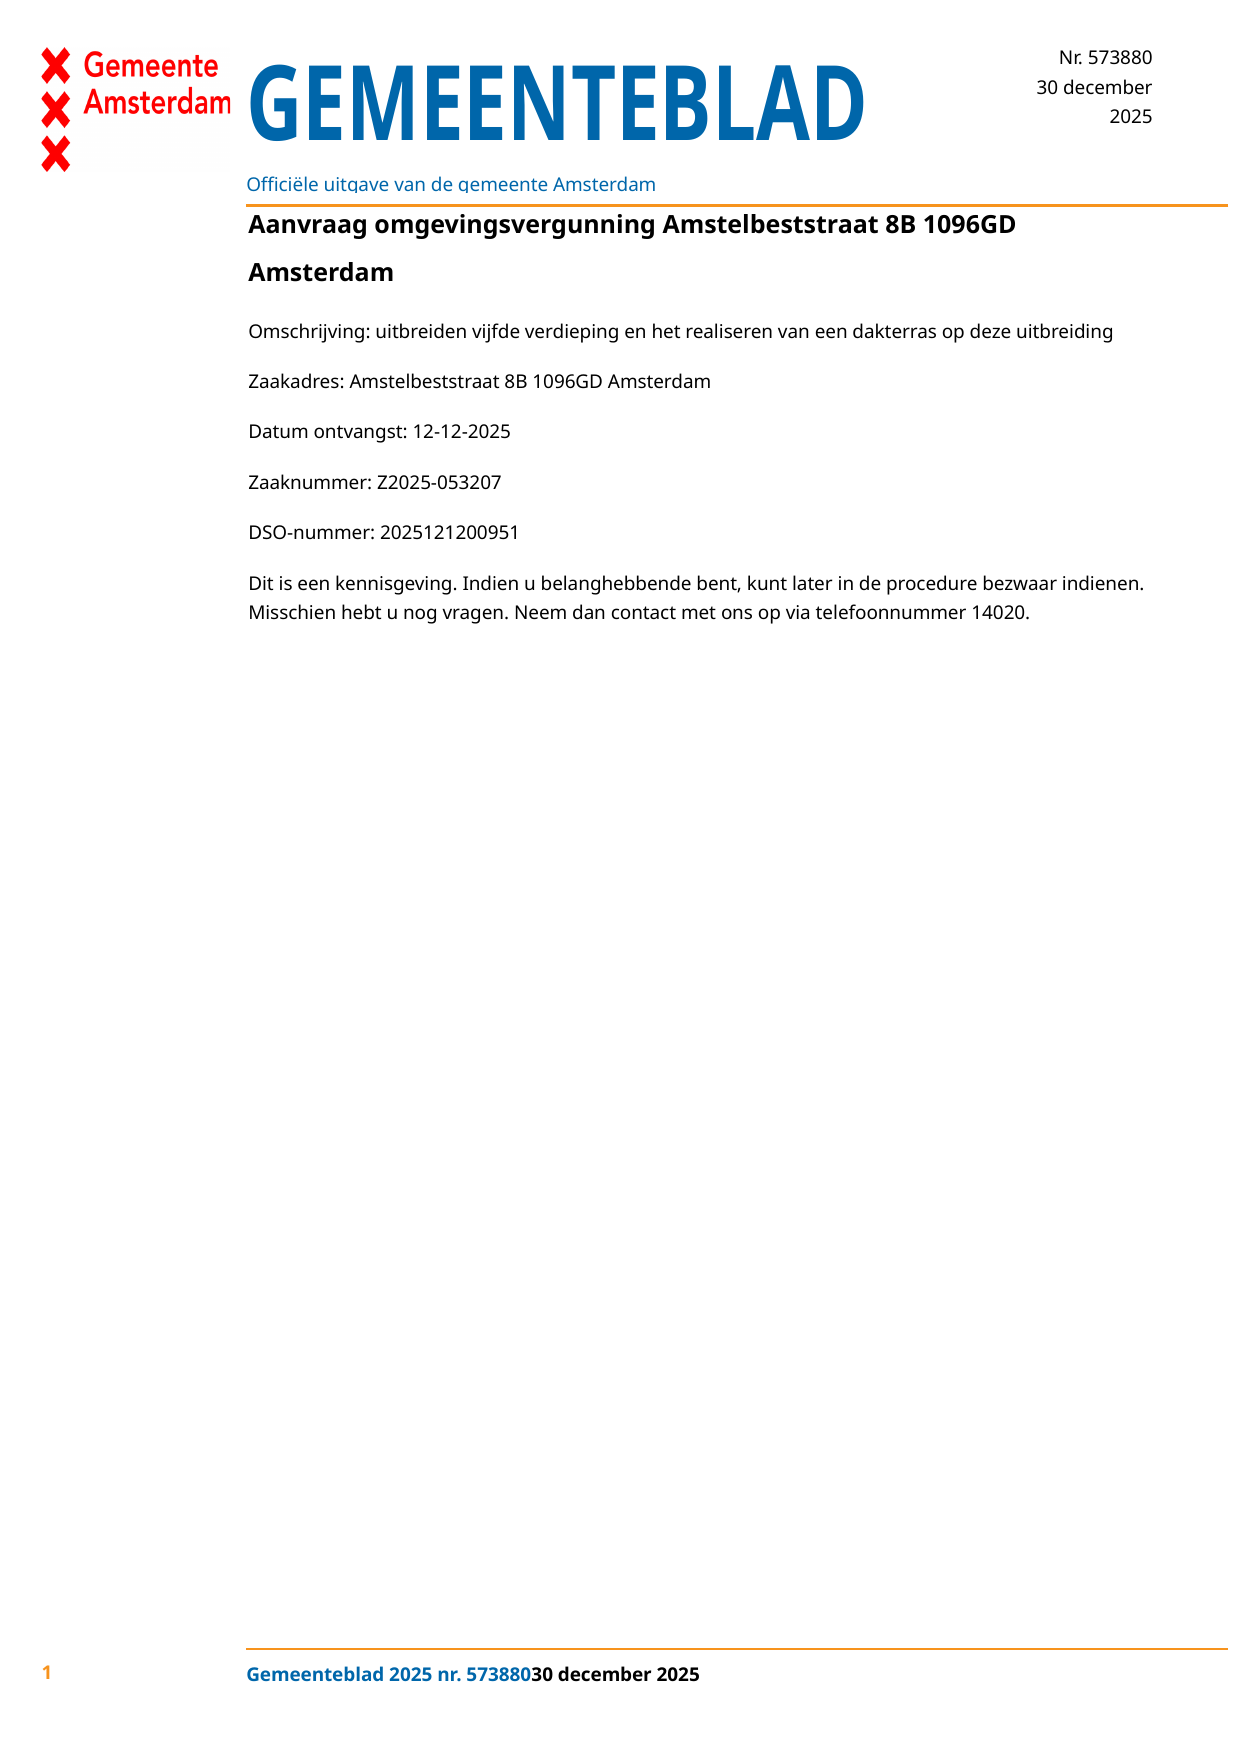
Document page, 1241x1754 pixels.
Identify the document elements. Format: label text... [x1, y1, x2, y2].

text Datum ontvangst: 12-12-2025 [248, 419, 1152, 444]
text DSO-nummer: 2025121200951 [248, 519, 1152, 545]
text Zaaknummer: Z2025-053207 [248, 469, 1152, 495]
text Dit is een kennisgeving. Indien u belanghebbende bent, kunt later in de procedure bezwaar indienen. Misschien hebt u nog vragen. Neem dan contact met ons op via telefoonnummer 14020. [248, 570, 1152, 625]
text Aanvraag omgevingsvergunning Amstelbeststraat 8B 1096GD Amsterdam [248, 207, 1152, 288]
text Omschrijving: uitbreiden vijfde verdieping en het realiseren van een dakterras op deze uitbreiding [248, 318, 1152, 344]
picture [41, 47, 231, 172]
text Zaakadres: Amstelbeststraat 8B 1096GD Amsterdam [248, 368, 1152, 394]
